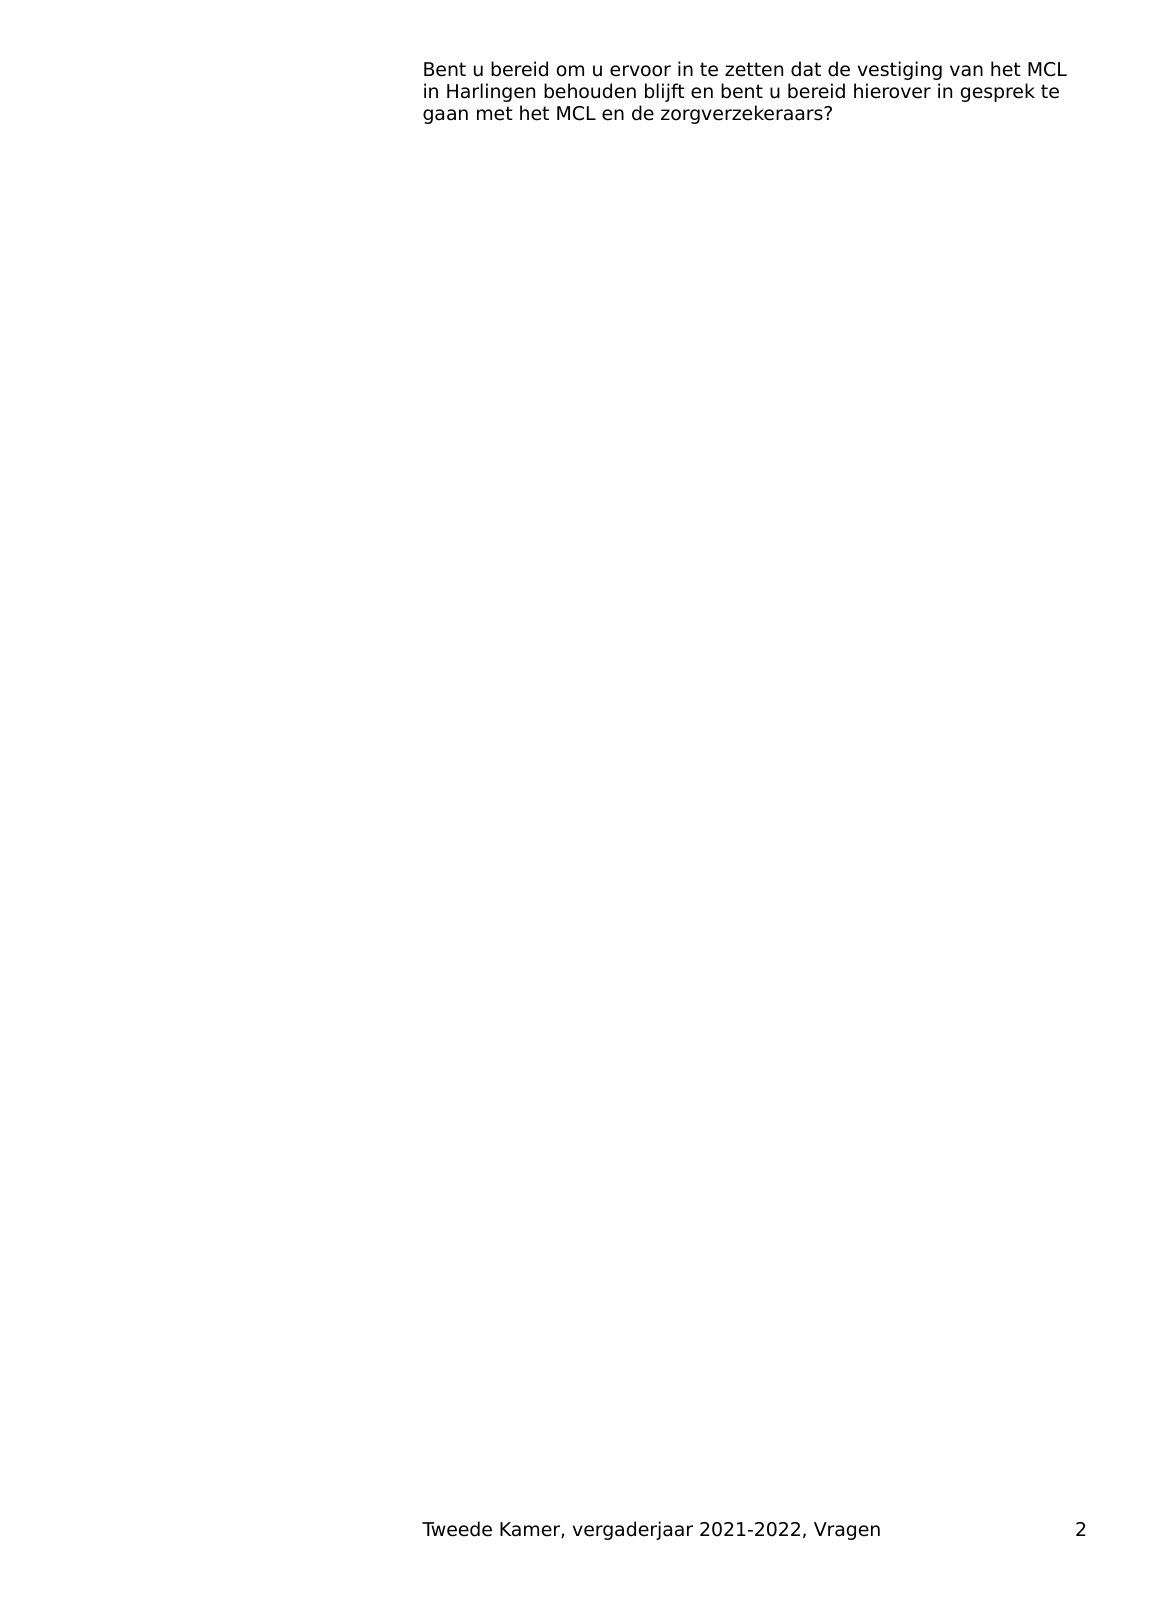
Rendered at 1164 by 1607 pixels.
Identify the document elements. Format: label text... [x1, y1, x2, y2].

text Bent u bereid om u ervoor in te zetten dat de vestiging van het MCL in Harlingen behouden blijft en bent u bereid hierover in gesprek te gaan met het MCL en de zorgverzekeraars? [422, 59, 1087, 125]
